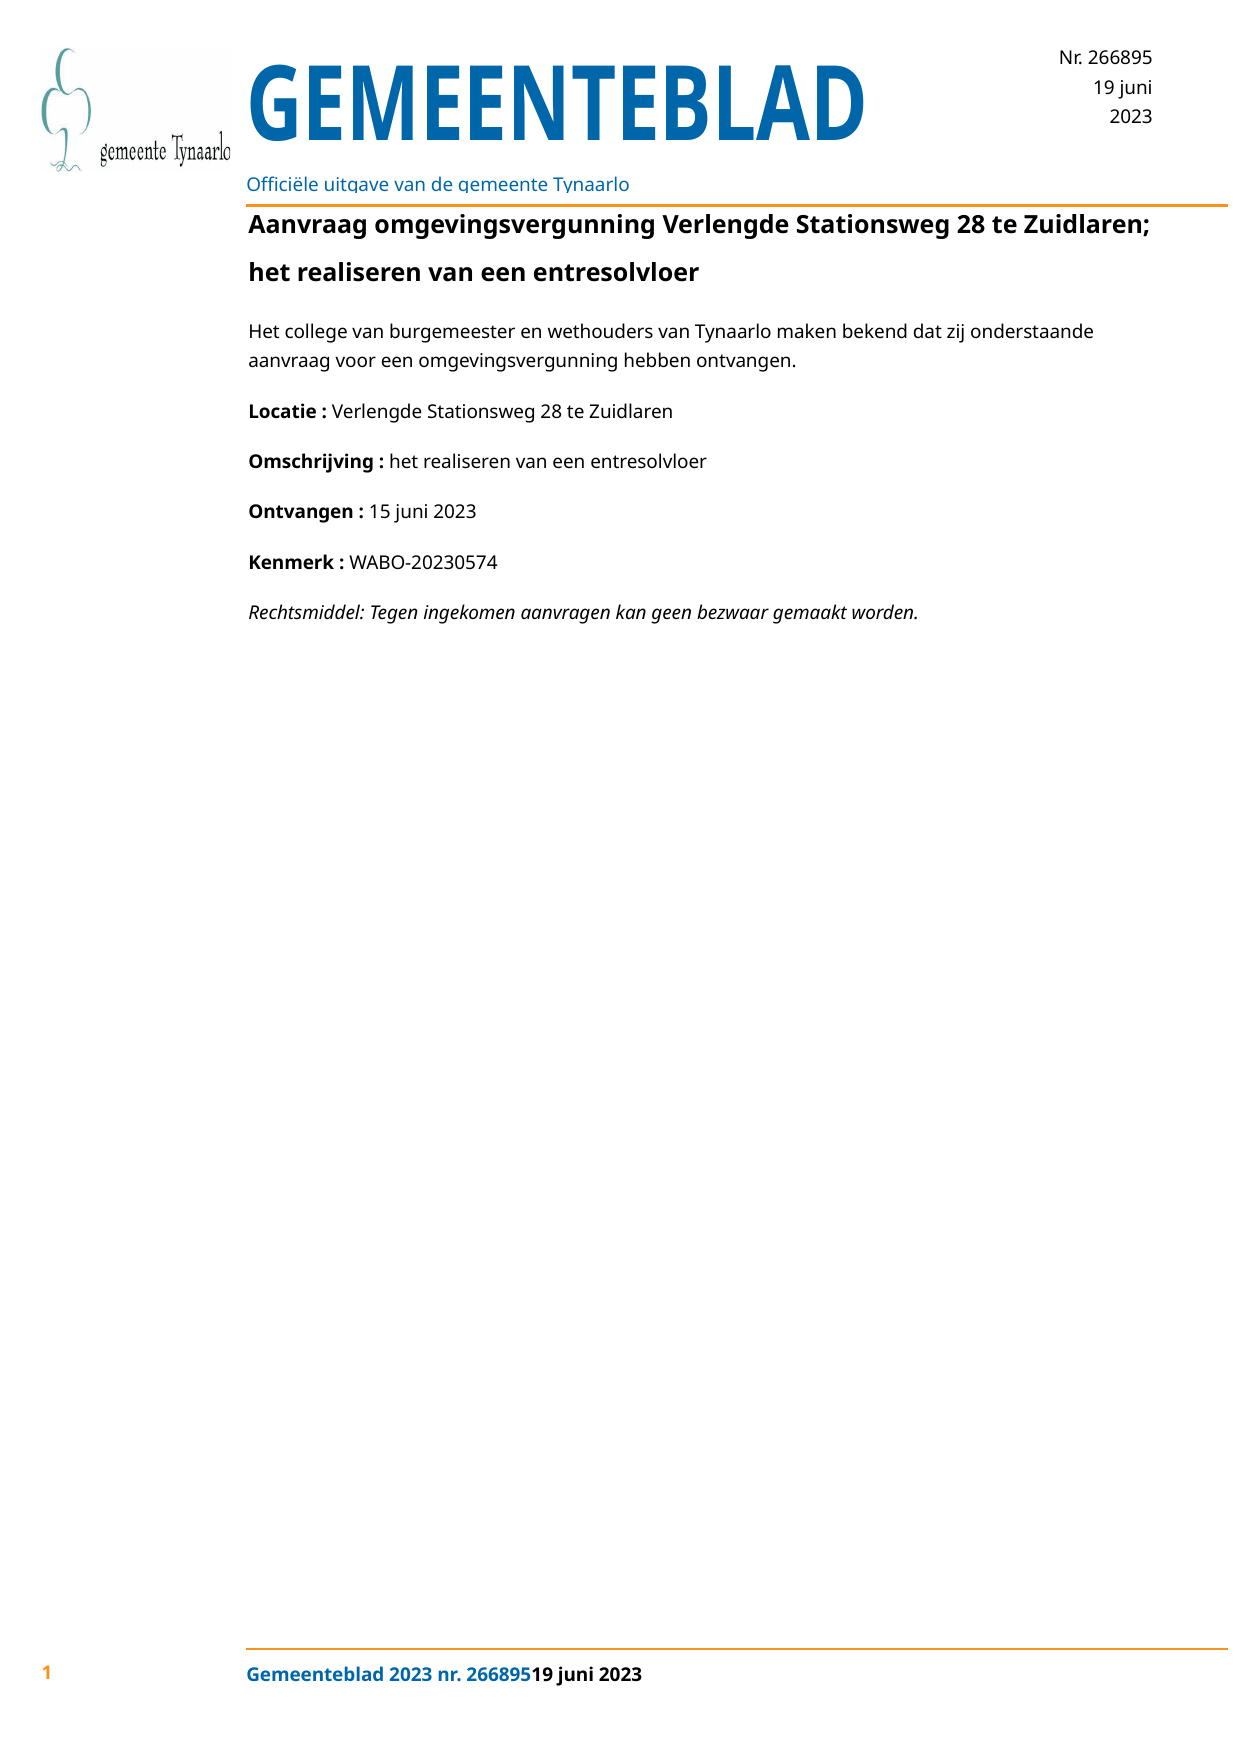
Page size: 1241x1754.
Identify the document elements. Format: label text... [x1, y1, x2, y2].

picture [41, 47, 231, 172]
text Het college van burgemeester en wethouders van Tynaarlo maken bekend dat zij onderstaande aanvraag voor een omgevingsvergunning hebben ontvangen. [248, 318, 1152, 373]
text Locatie : Verlengde Stationsweg 28 te Zuidlaren [248, 398, 1152, 424]
text Omschrijving : het realiseren van een entresolvloer [248, 448, 1152, 474]
text Kenmerk : WABO-20230574 [248, 549, 1152, 575]
text Ontvangen : 15 juni 2023 [248, 499, 1152, 524]
text Rechtsmiddel: Tegen ingekomen aanvragen kan geen bezwaar gemaakt worden. [248, 599, 1152, 625]
text Aanvraag omgevingsvergunning Verlengde Stationsweg 28 te Zuidlaren; het realiseren van een entresolvloer [248, 207, 1152, 288]
